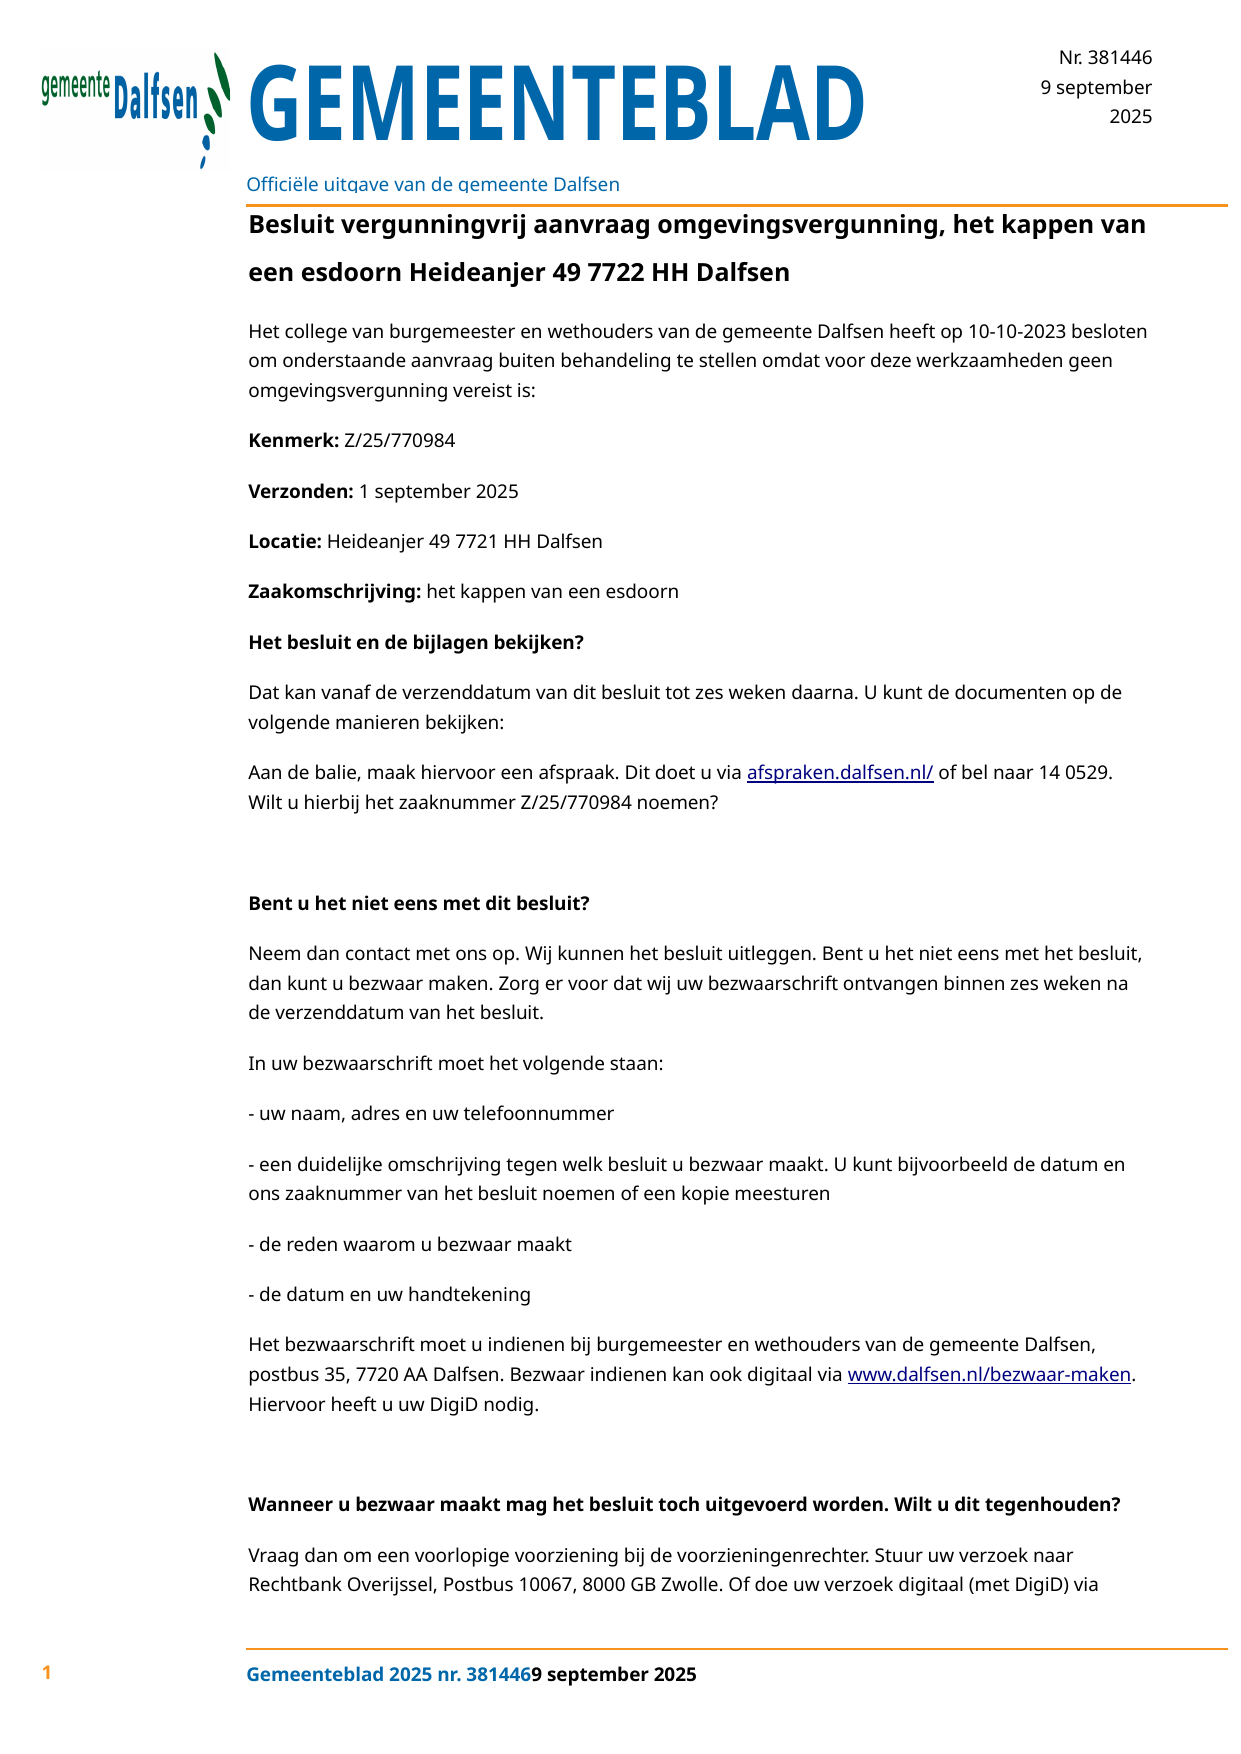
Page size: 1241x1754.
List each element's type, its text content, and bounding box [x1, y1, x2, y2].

text In uw bezwaarschrift moet het volgende staan: [248, 1050, 1152, 1076]
text Vraag dan om een voorlopige voorziening bij de voorzieningenrechter. Stuur uw verzoek naar Rechtbank Overijssel, Postbus 10067, 8000 GB Zwolle. Of doe uw verzoek digitaal (met DigiD) via [248, 1542, 1152, 1597]
text Wanneer u bezwaar maakt mag het besluit toch uitgevoerd worden. Wilt u dit tegenhouden? [248, 1492, 1152, 1517]
text Locatie: Heideanjer 49 7721 HH Dalfsen [248, 528, 1152, 554]
text Zaakomschrijving: het kappen van een esdoorn [248, 579, 1152, 604]
text - uw naam, adres en uw telefoonnummer [248, 1100, 1152, 1126]
text Neem dan contact met ons op. Wij kunnen het besluit uitleggen. Bent u het niet eens met het besluit, dan kunt u bezwaar maken. Zorg er voor dat wij uw bezwaarschrift ontvangen binnen zes weken na de verzenddatum van het besluit. [248, 940, 1152, 1025]
text Verzonden: 1 september 2025 [248, 478, 1152, 504]
text - de reden waarom u bezwaar maakt [248, 1231, 1152, 1257]
text Aan de balie, maak hiervoor een afspraak. Dit doet u via afspraken.dalfsen.nl/ of bel naar 14 0529. Wilt u hierbij het zaaknummer Z/25/770984 noemen? [248, 759, 1152, 815]
text Het besluit en de bijlagen bekijken? [248, 629, 1152, 655]
text Dat kan vanaf de verzenddatum van dit besluit tot zes weken daarna. U kunt de documenten op de volgende manieren bekijken: [248, 679, 1152, 735]
text - een duidelijke omschrijving tegen welk besluit u bezwaar maakt. U kunt bijvoorbeeld de datum en ons zaaknummer van het besluit noemen of een kopie meesturen [248, 1151, 1152, 1206]
text Bent u het niet eens met dit besluit? [248, 890, 1152, 916]
text Het bezwaarschrift moet u indienen bij burgemeester en wethouders van de gemeente Dalfsen, postbus 35, 7720 AA Dalfsen. Bezwaar indienen kan ook digitaal via www.dalfsen.nl/bezwaar-maken. Hiervoor heeft u uw DigiD nodig. [248, 1332, 1152, 1417]
text Kenmerk: Z/25/770984 [248, 427, 1152, 453]
text - de datum en uw handtekening [248, 1281, 1152, 1307]
text Besluit vergunningvrij aanvraag omgevingsvergunning, het kappen van een esdoorn Heideanjer 49 7722 HH Dalfsen [248, 207, 1152, 288]
picture [41, 47, 231, 172]
text Het college van burgemeester en wethouders van de gemeente Dalfsen heeft op 10-10-2023 besloten om onderstaande aanvraag buiten behandeling te stellen omdat voor deze werkzaamheden geen omgevingsvergunning vereist is: [248, 318, 1152, 403]
